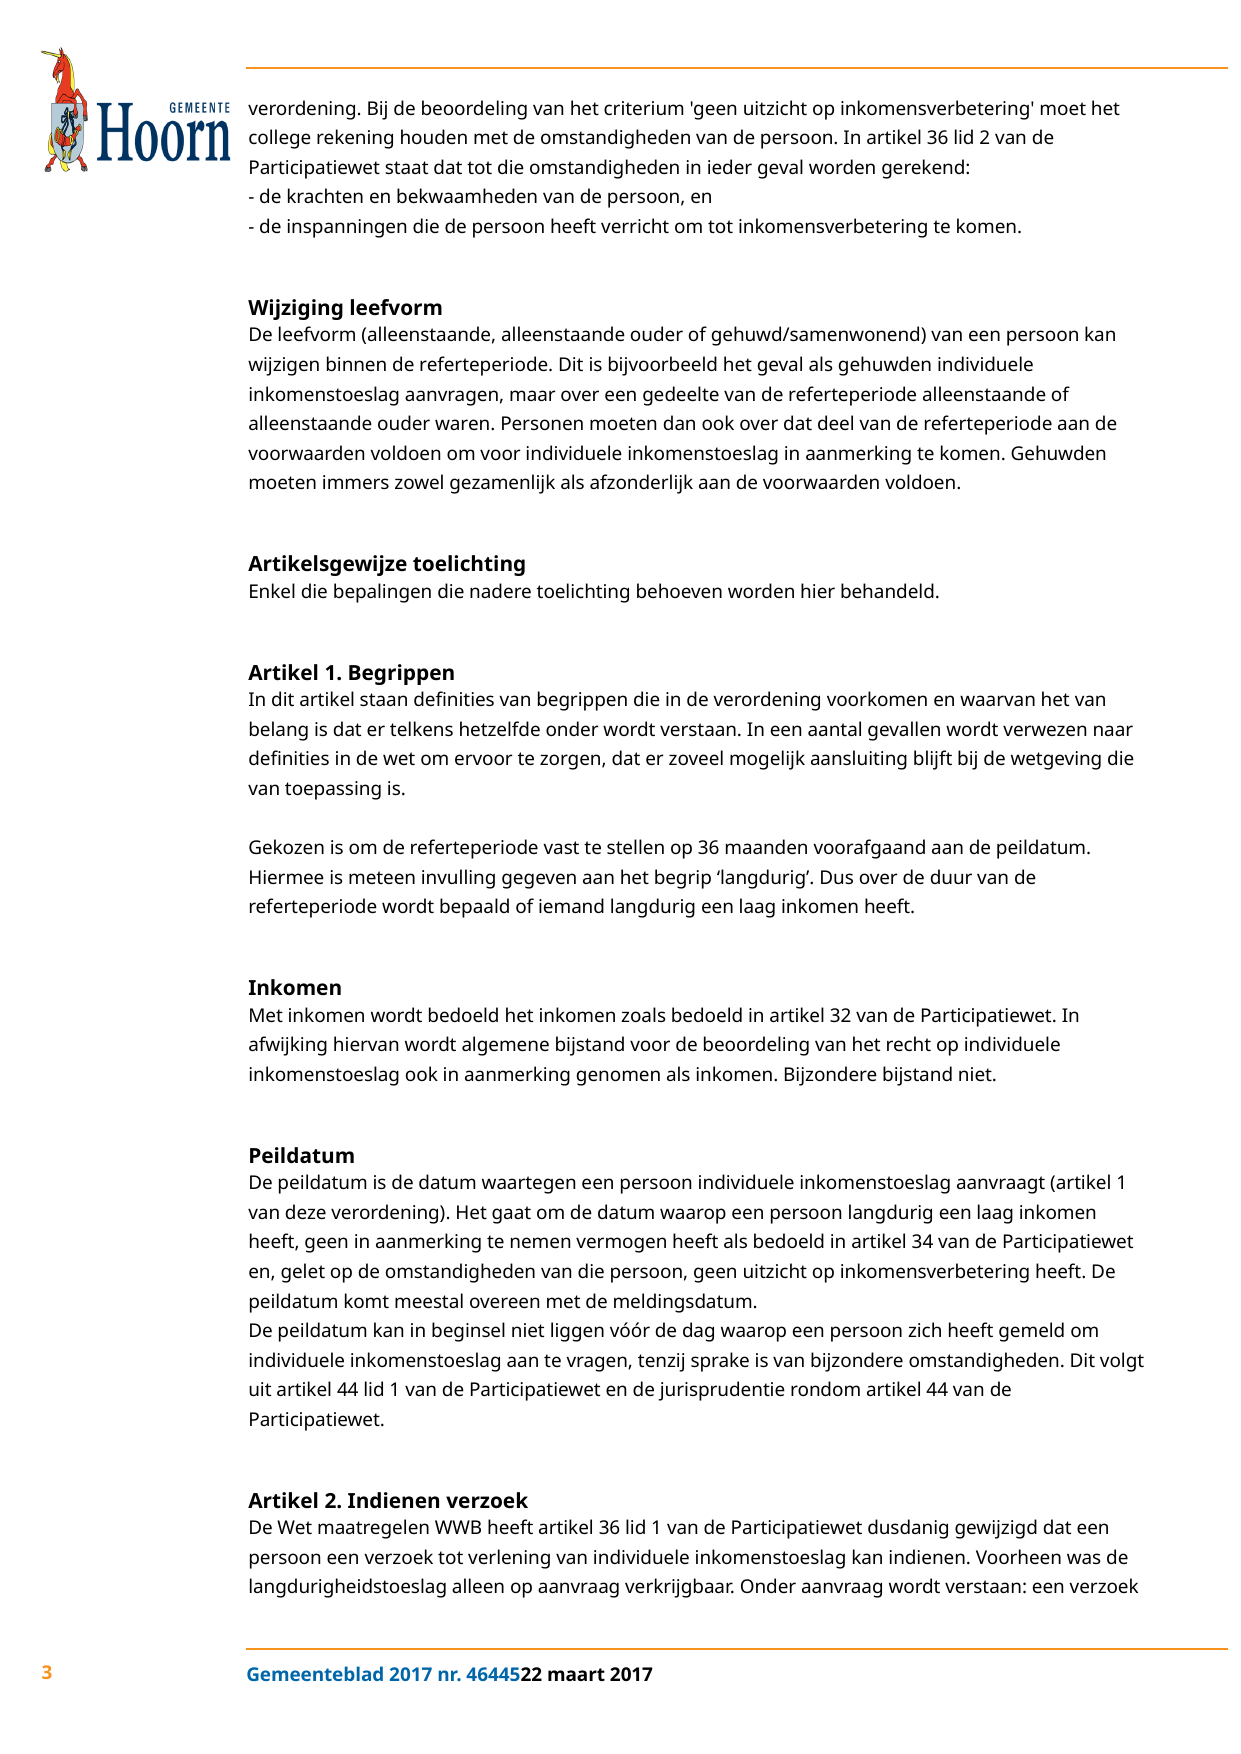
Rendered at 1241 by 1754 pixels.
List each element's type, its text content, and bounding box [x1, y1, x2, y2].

text Met inkomen wordt bedoeld het inkomen zoals bedoeld in artikel 32 van de Participatiewet. In afwijking hiervan wordt algemene bijstand voor de beoordeling van het recht op individuele inkomenstoeslag ook in aanmerking genomen als inkomen. Bijzondere bijstand niet. [248, 1002, 1152, 1087]
text Gekozen is om de referteperiode vast te stellen op 36 maanden voorafgaand aan de peildatum. Hiermee is meteen invulling gegeven aan het begrip ‘langdurig’. Dus over de duur van de referteperiode wordt bepaald of iemand langdurig een laag inkomen heeft. [248, 834, 1152, 919]
text Wijziging leefvorm [248, 293, 1152, 322]
text - de inspanningen die de persoon heeft verricht om tot inkomensverbetering te komen. [248, 213, 1152, 239]
text verordening. Bij de beoordeling van het criterium 'geen uitzicht op inkomensverbetering' moet het college rekening houden met de omstandigheden van de persoon. In artikel 36 lid 2 van de Participatiewet staat dat tot die omstandigheden in ieder geval worden gerekend: [248, 95, 1152, 180]
text De leefvorm (alleenstaande, alleenstaande ouder of gehuwd/samenwonend) van een persoon kan wijzigen binnen de referteperiode. Dit is bijvoorbeeld het geval als gehuwden individuele inkomenstoeslag aanvragen, maar over een gedeelte van de referteperiode alleenstaande of alleenstaande ouder waren. Personen moeten dan ook over dat deel van de referteperiode aan de voorwaarden voldoen om voor individuele inkomenstoeslag in aanmerking te komen. Gehuwden moeten immers zowel gezamenlijk als afzonderlijk aan de voorwaarden voldoen. [248, 322, 1152, 495]
text Enkel die bepalingen die nadere toelichting behoeven worden hier behandeld. [248, 578, 1152, 604]
text Inkomen [248, 973, 1152, 1002]
picture [41, 47, 231, 172]
text Artikel 2. Indienen verzoek [248, 1486, 1152, 1514]
text De peildatum kan in beginsel niet liggen vóór de dag waarop een persoon zich heeft gemeld om individuele inkomenstoeslag aan te vragen, tenzij sprake is van bijzondere omstandigheden. Dit volgt uit artikel 44 lid 1 van de Participatiewet en de jurisprudentie rondom artikel 44 van de Participatiewet. [248, 1317, 1152, 1432]
text In dit artikel staan definities van begrippen die in de verordening voorkomen en waarvan het van belang is dat er telkens hetzelfde onder wordt verstaan. In een aantal gevallen wordt verwezen naar definities in de wet om ervoor te zorgen, dat er zoveel mogelijk aansluiting blijft bij de wetgeving die van toepassing is. [248, 686, 1152, 801]
text - de krachten en bekwaamheden van de persoon, en [248, 183, 1152, 209]
text Peildatum [248, 1141, 1152, 1169]
text Artikel 1. Begrippen [248, 658, 1152, 686]
text De peildatum is de datum waartegen een persoon individuele inkomenstoeslag aanvraagt (artikel 1 van deze verordening). Het gaat om de datum waarop een persoon langdurig een laag inkomen heeft, geen in aanmerking te nemen vermogen heeft als bedoeld in artikel 34 van de Participatiewet en, gelet op de omstandigheden van die persoon, geen uitzicht op inkomensverbetering heeft. De peildatum komt meestal overeen met de meldingsdatum. [248, 1169, 1152, 1313]
text De Wet maatregelen WWB heeft artikel 36 lid 1 van de Participatiewet dusdanig gewijzigd dat een persoon een verzoek tot verlening van individuele inkomenstoeslag kan indienen. Voorheen was de langdurigheidstoeslag alleen op aanvraag verkrijgbaar. Onder aanvraag wordt verstaan: een verzoek [248, 1514, 1152, 1599]
text Artikelsgewijze toelichting [248, 549, 1152, 578]
